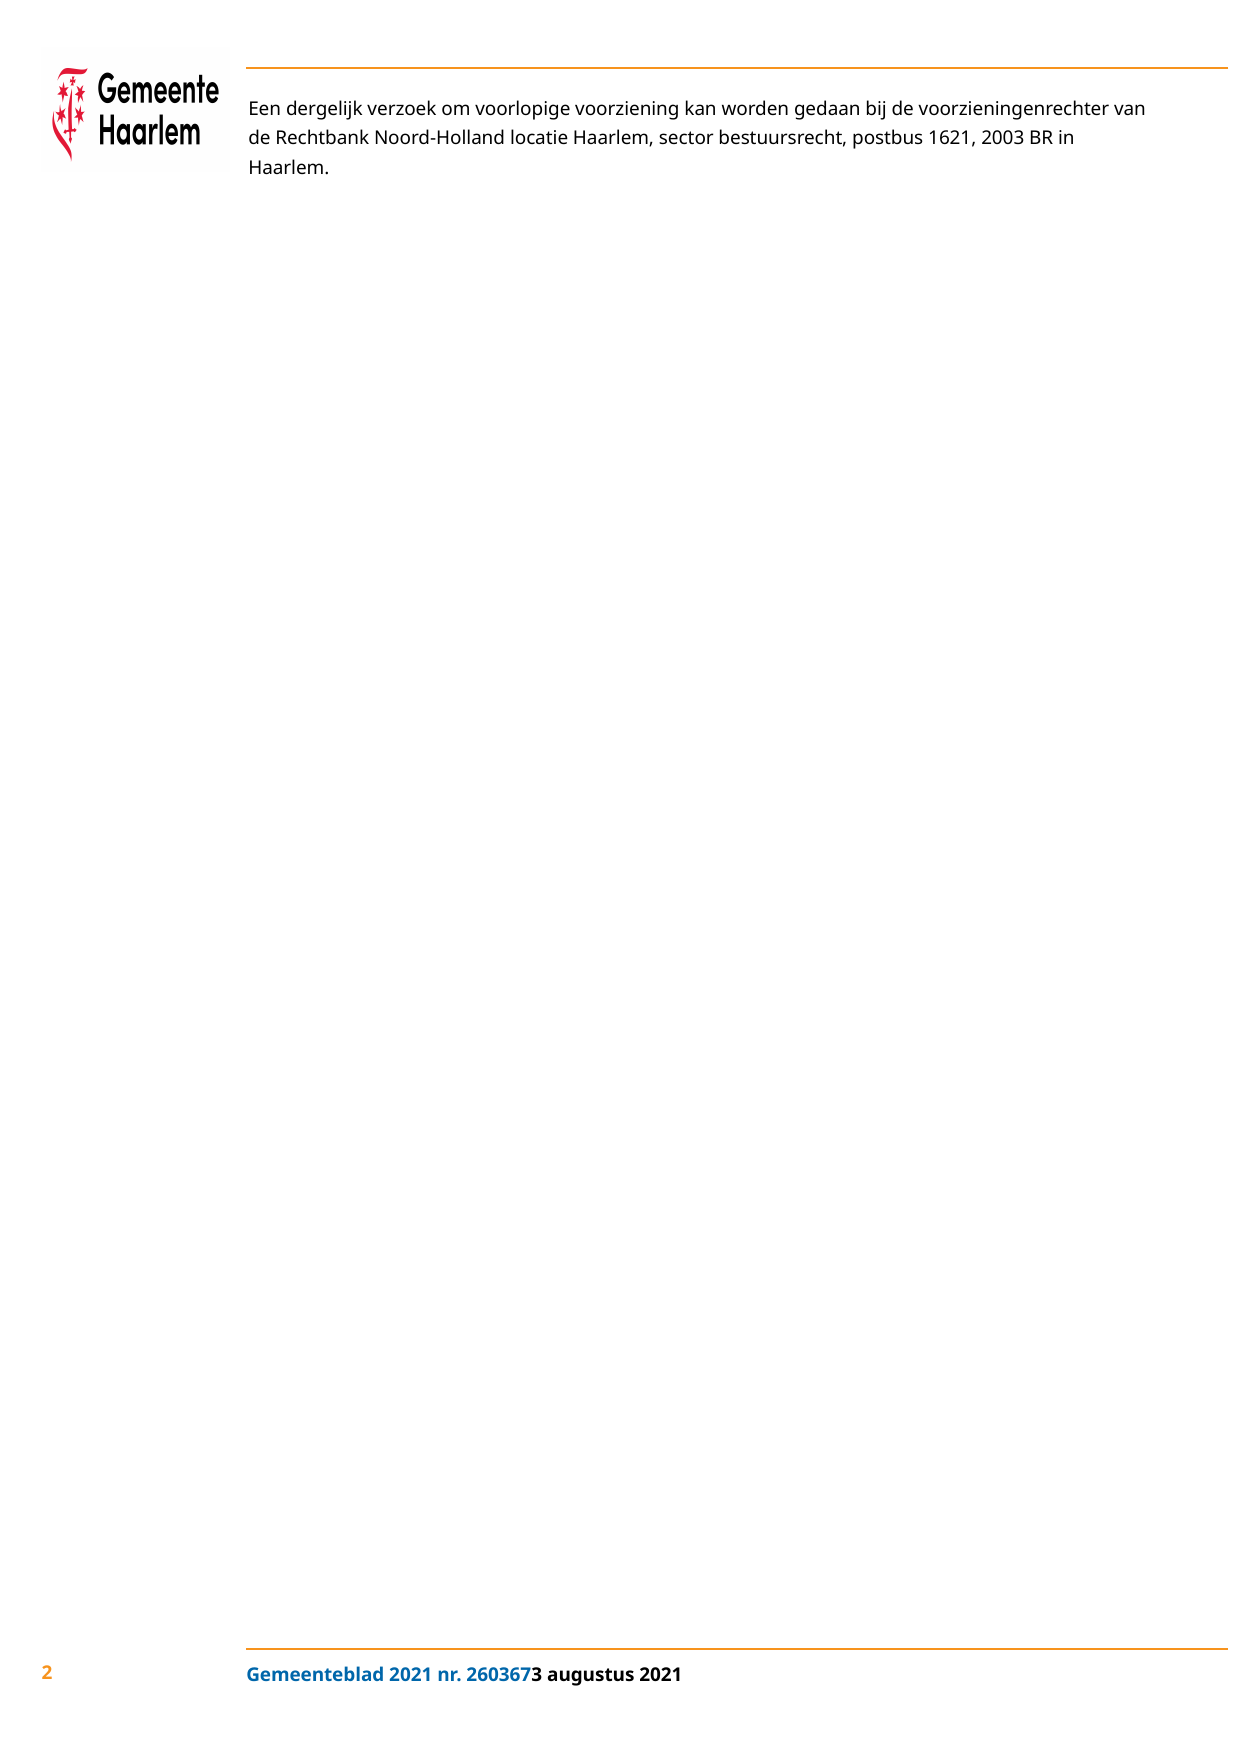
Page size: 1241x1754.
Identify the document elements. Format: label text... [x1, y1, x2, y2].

text Een dergelijk verzoek om voorlopige voorziening kan worden gedaan bij de voorzieningenrechter van de Rechtbank Noord-Holland locatie Haarlem, sector bestuursrecht, postbus 1621, 2003 BR in Haarlem. [248, 95, 1152, 180]
picture [41, 47, 231, 172]
